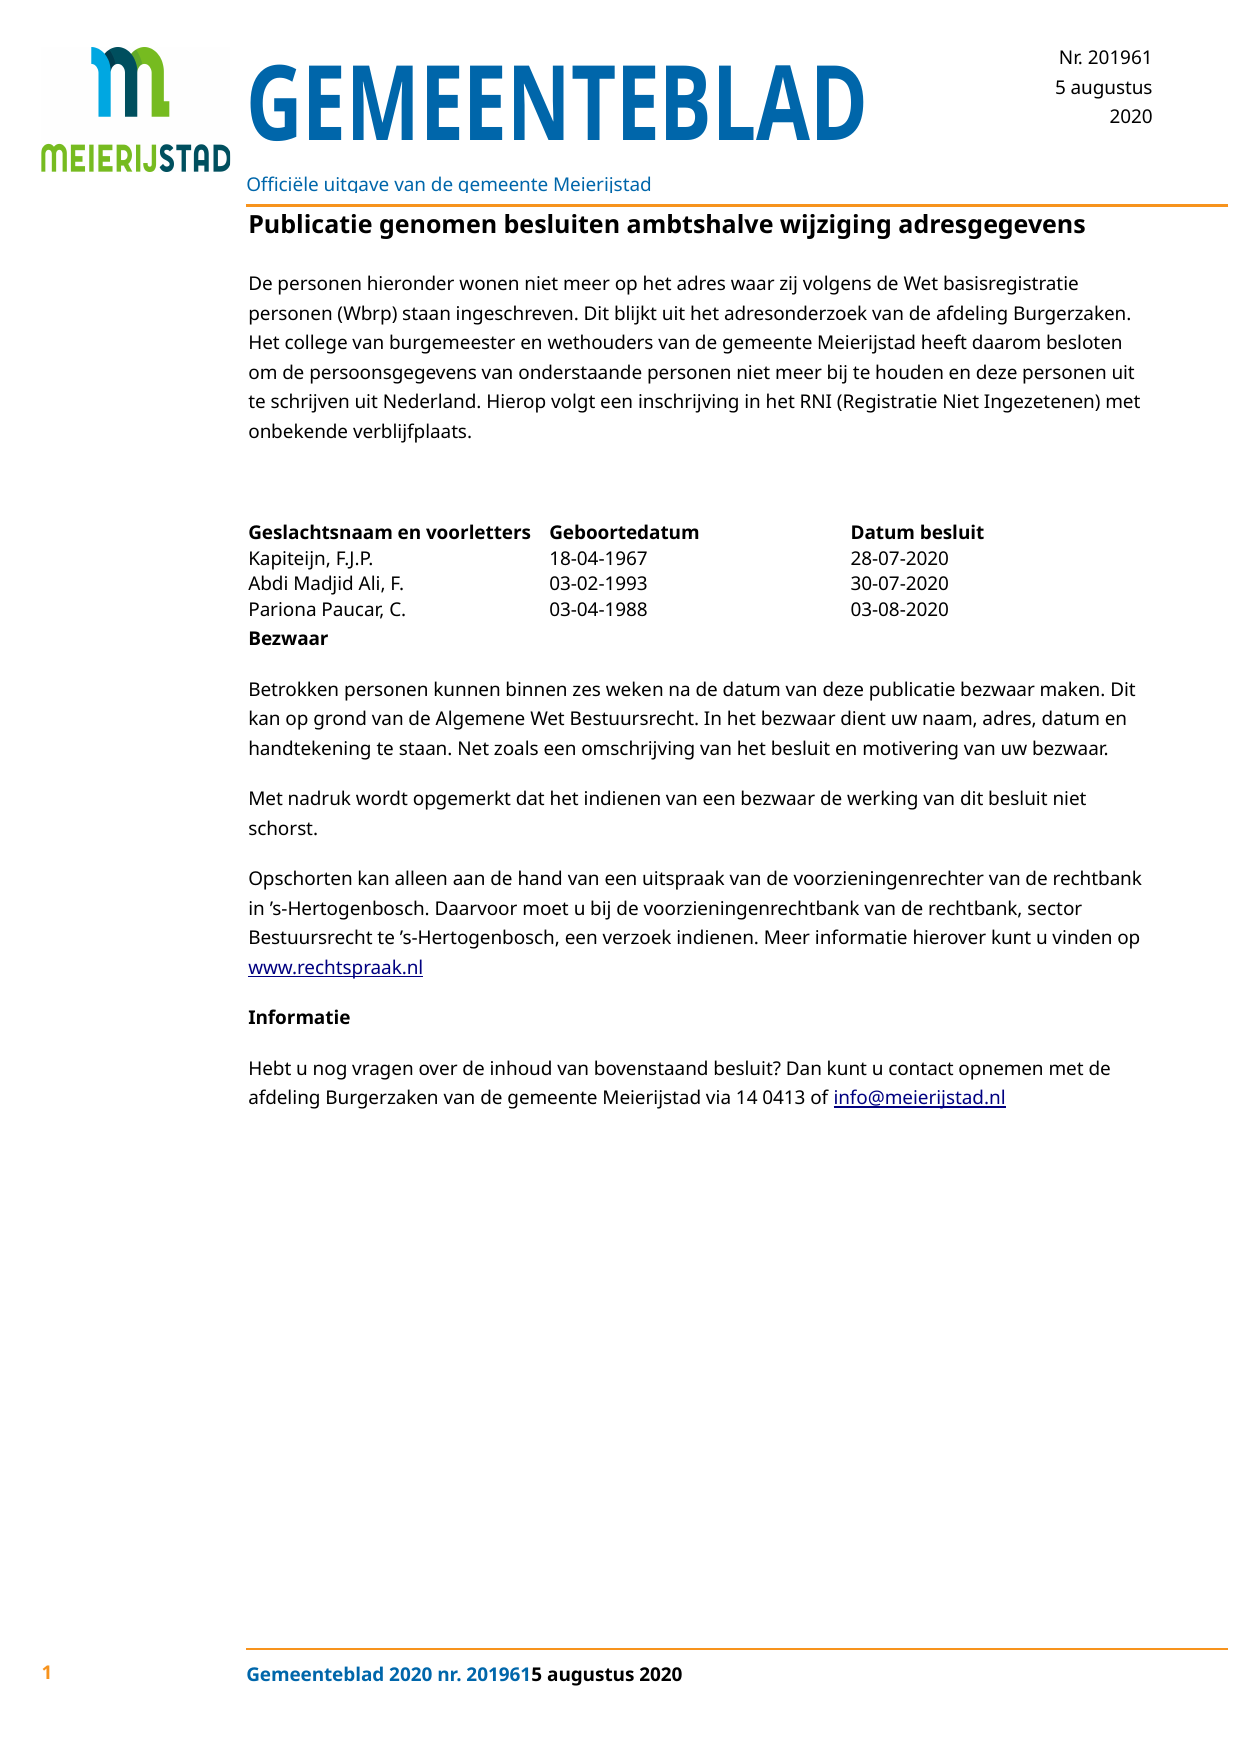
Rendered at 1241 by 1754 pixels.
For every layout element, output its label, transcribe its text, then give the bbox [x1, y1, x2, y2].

table_cell 28-07-2020 [850, 545, 1152, 571]
text De personen hieronder wonen niet meer op het adres waar zij volgens de Wet basisregistratie personen (Wbrp) staan ingeschreven. Dit blijkt uit het adresonderzoek van de afdeling Burgerzaken. Het college van burgemeester en wethouders van de gemeente Meierijstad heeft daarom besloten om de persoonsgegevens van onderstaande personen niet meer bij te houden en deze personen uit te schrijven uit Nederland. Hierop volgt een inschrijving in het RNI (Registratie Niet Ingezetenen) met onbekende verblijfplaats. [248, 270, 1152, 444]
table_header Datum besluit [850, 519, 1152, 545]
table_header Geboortedatum [549, 519, 850, 545]
text Informatie [248, 1004, 1152, 1030]
table_cell Kapiteijn, F.J.P. [248, 545, 549, 571]
text Met nadruk wordt opgemerkt dat het indienen van een bezwaar de werking van dit besluit niet schorst. [248, 785, 1152, 841]
picture [41, 47, 231, 172]
text Bezwaar [248, 625, 1152, 651]
text Publicatie genomen besluiten ambtshalve wijziging adresgegevens [248, 207, 1152, 241]
table_cell 30-07-2020 [850, 571, 1152, 596]
table_cell Pariona Paucar, C. [248, 596, 549, 622]
text Opschorten kan alleen aan de hand van een uitspraak van de voorzieningenrechter van de rechtbank in ’s-Hertogenbosch. Daarvoor moet u bij de voorzieningenrechtbank van de rechtbank, sector Bestuursrecht te ’s-Hertogenbosch, een verzoek indienen. Meer informatie hierover kunt u vinden op www.rechtspraak.nl [248, 865, 1152, 980]
text Betrokken personen kunnen binnen zes weken na de datum van deze publicatie bezwaar maken. Dit kan op grond van de Algemene Wet Bestuursrecht. In het bezwaar dient uw naam, adres, datum en handtekening te staan. Net zoals een omschrijving van het besluit en motivering van uw bezwaar. [248, 676, 1152, 761]
table_cell Abdi Madjid Ali, F. [248, 571, 549, 596]
table_cell 03-08-2020 [850, 596, 1152, 622]
table_header Geslachtsnaam en voorletters [248, 519, 549, 545]
table_cell 03-04-1988 [549, 596, 850, 622]
table_cell 03-02-1993 [549, 571, 850, 596]
table_cell 18-04-1967 [549, 545, 850, 571]
text Hebt u nog vragen over de inhoud van bovenstaand besluit? Dan kunt u contact opnemen met de afdeling Burgerzaken van de gemeente Meierijstad via 14 0413 of info@meierijstad.nl [248, 1055, 1152, 1110]
